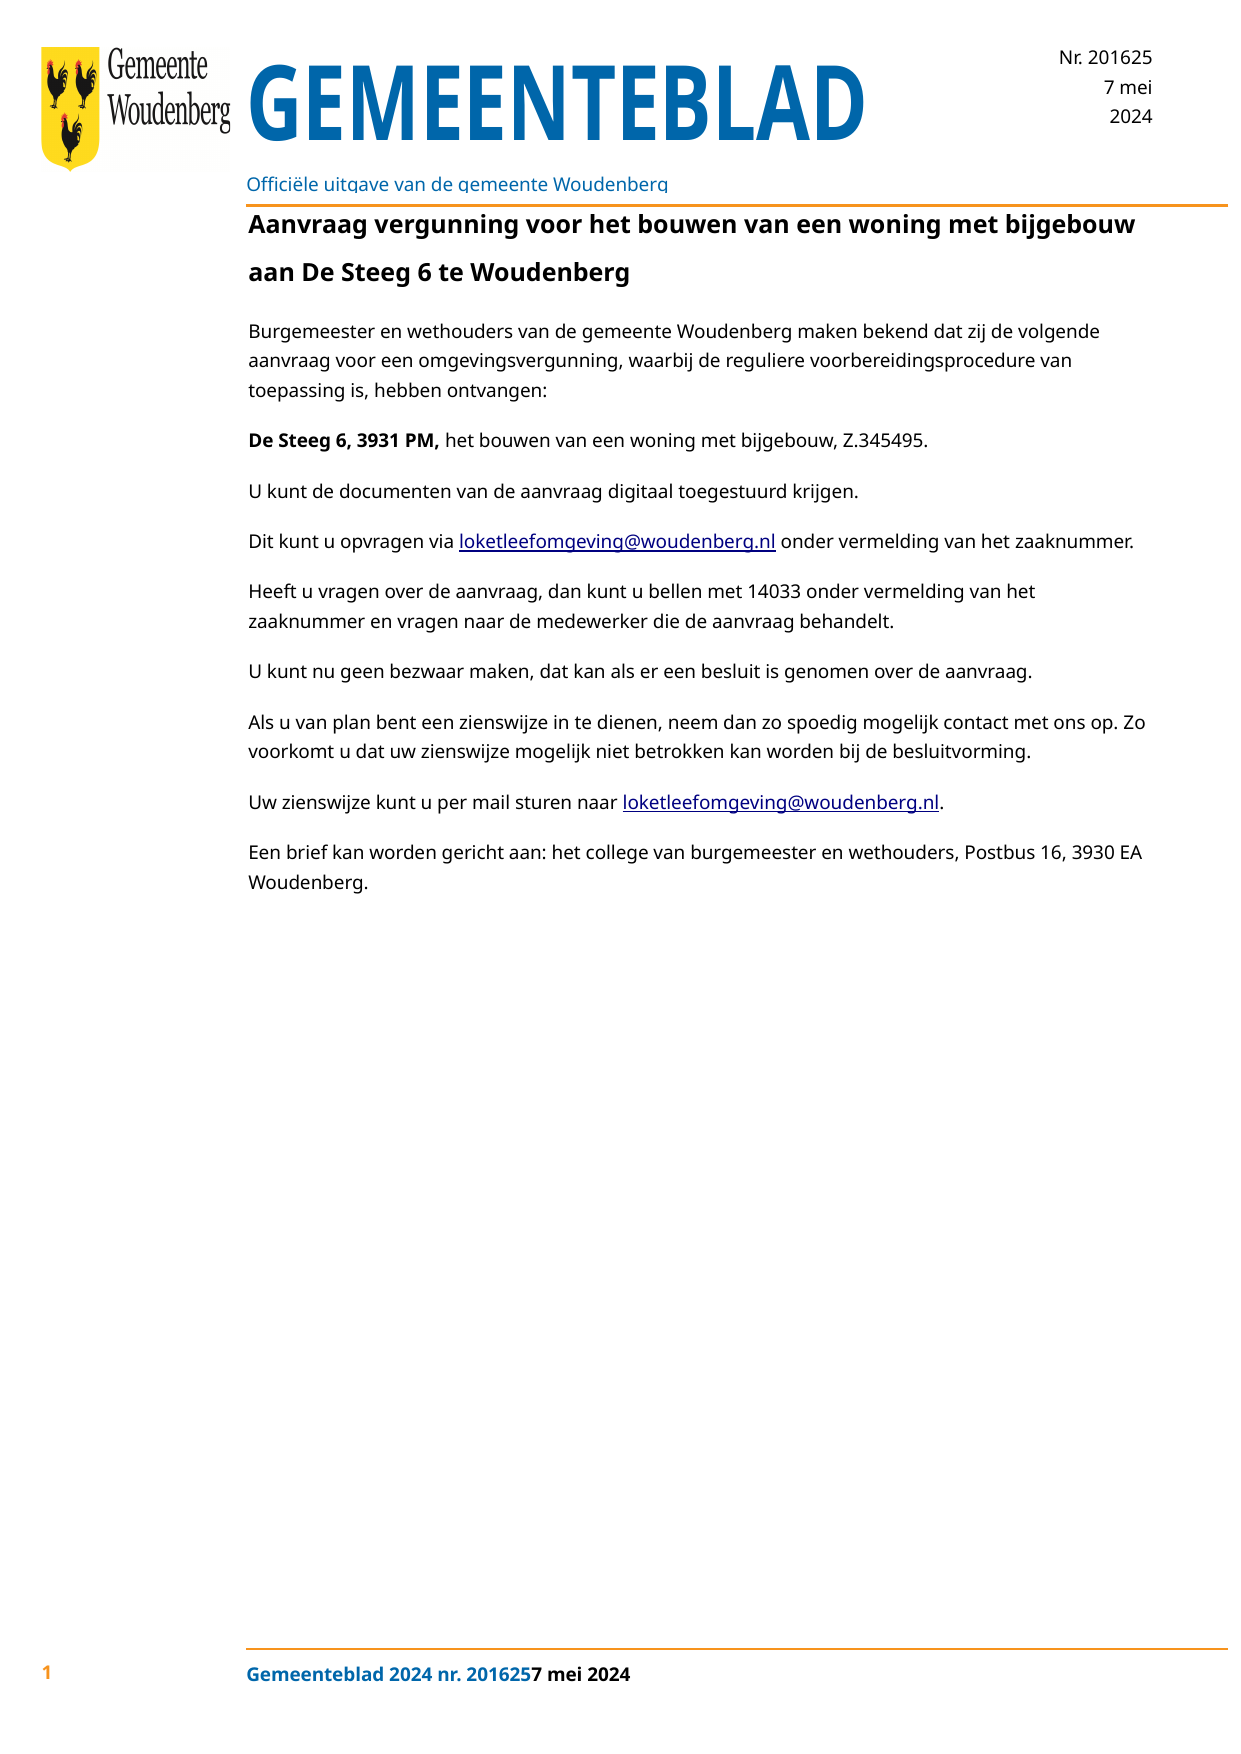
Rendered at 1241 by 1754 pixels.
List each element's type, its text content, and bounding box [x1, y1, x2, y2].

text Burgemeester en wethouders van de gemeente Woudenberg maken bekend dat zij de volgende aanvraag voor een omgevingsvergunning, waarbij de reguliere voorbereidingsprocedure van toepassing is, hebben ontvangen: [248, 318, 1152, 403]
text Uw zienswijze kunt u per mail sturen naar loketleefomgeving@woudenberg.nl. [248, 789, 1152, 815]
picture [41, 47, 231, 172]
text Een brief kan worden gericht aan: het college van burgemeester en wethouders, Postbus 16, 3930 EA Woudenberg. [248, 839, 1152, 895]
text Aanvraag vergunning voor het bouwen van een woning met bijgebouw aan De Steeg 6 te Woudenberg [248, 207, 1152, 288]
text Als u van plan bent een zienswijze in te dienen, neem dan zo spoedig mogelijk contact met ons op. Zo voorkomt u dat uw zienswijze mogelijk niet betrokken kan worden bij de besluitvorming. [248, 709, 1152, 764]
text Dit kunt u opvragen via loketleefomgeving@woudenberg.nl onder vermelding van het zaaknummer. [248, 528, 1152, 554]
text Heeft u vragen over de aanvraag, dan kunt u bellen met 14033 onder vermelding van het zaaknummer en vragen naar de medewerker die de aanvraag behandelt. [248, 579, 1152, 634]
text U kunt nu geen bezwaar maken, dat kan als er een besluit is genomen over de aanvraag. [248, 659, 1152, 684]
text De Steeg 6, 3931 PM, het bouwen van een woning met bijgebouw, Z.345495. [248, 427, 1152, 453]
text U kunt de documenten van de aanvraag digitaal toegestuurd krijgen. [248, 478, 1152, 504]
